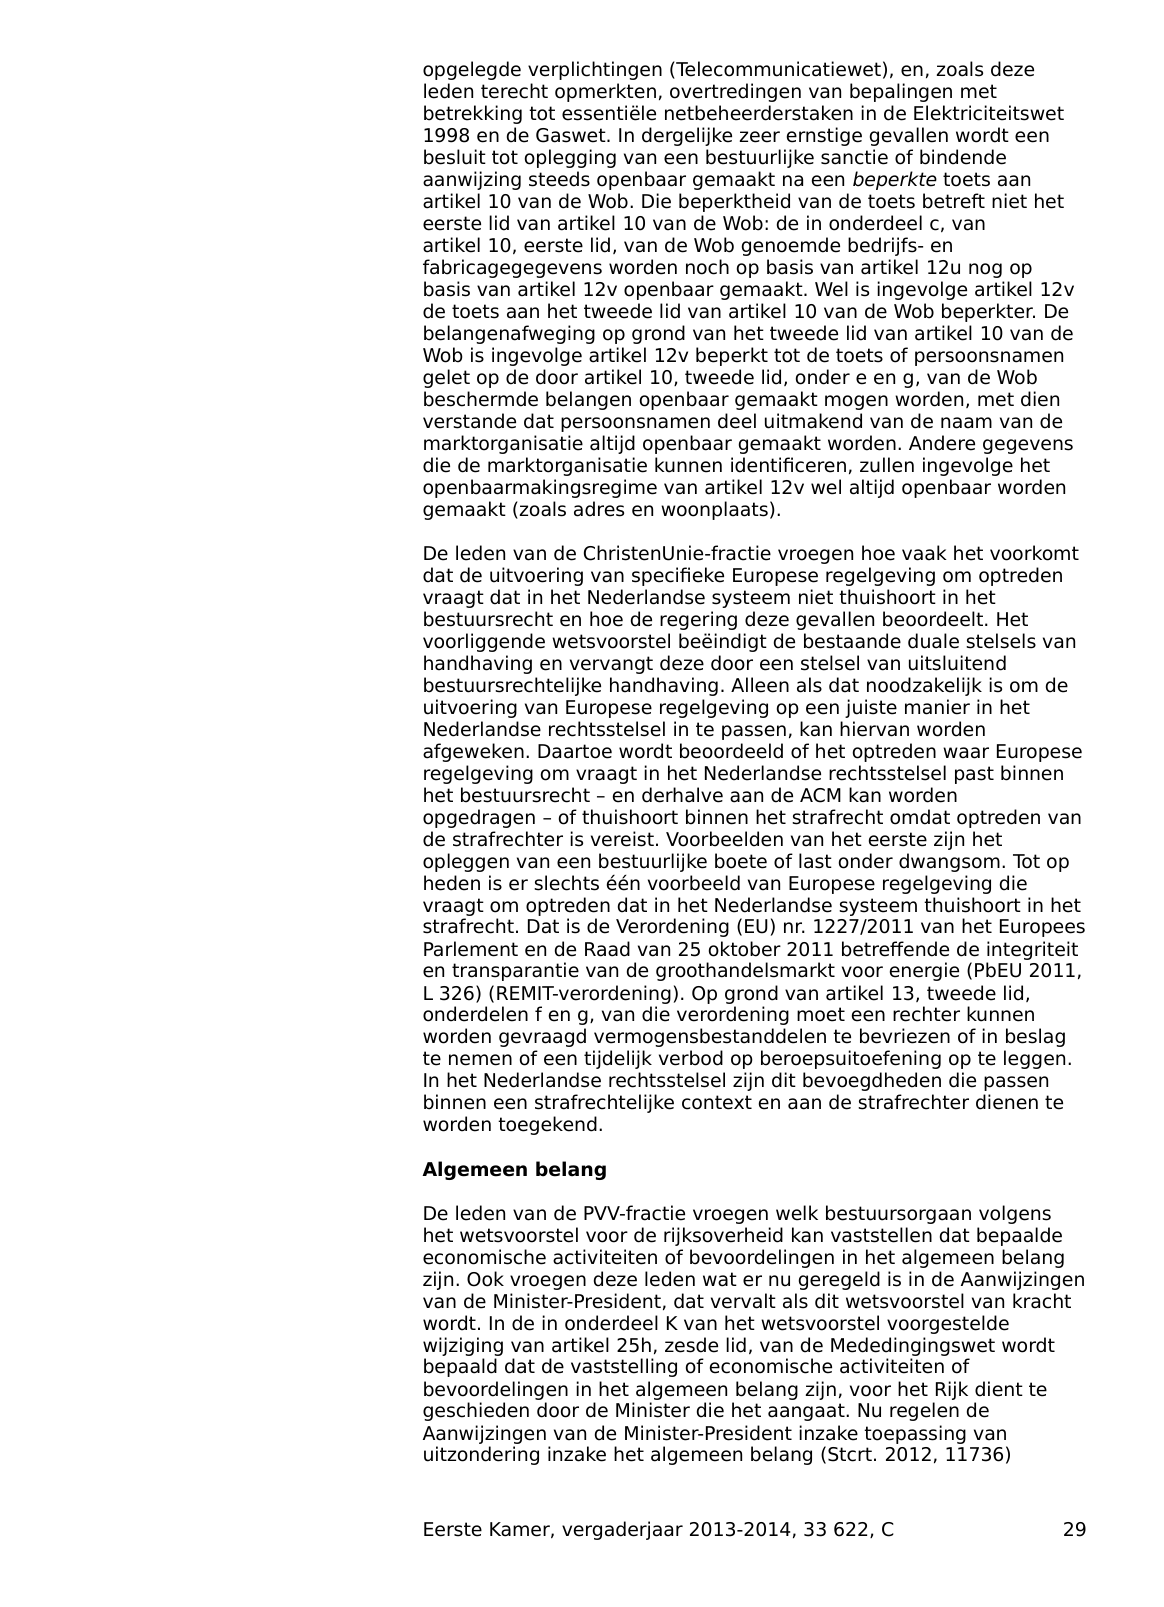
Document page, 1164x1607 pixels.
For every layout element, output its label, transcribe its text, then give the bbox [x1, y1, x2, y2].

subtitle Algemeen belang [422, 1158, 1087, 1180]
text De leden van de ChristenUnie-fractie vroegen hoe vaak het voorkomt dat de uitvoering van specifieke Europese regelgeving om optreden vraagt dat in het Nederlandse systeem niet thuishoort in het bestuursrecht en hoe de regering deze gevallen beoordeelt. Het voorliggende wetsvoorstel beëindigt de bestaande duale stelsels van handhaving en vervangt deze door een stelsel van uitsluitend bestuursrechtelijke handhaving. Alleen als dat noodzakelijk is om de uitvoering van Europese regelgeving op een juiste manier in het Nederlandse rechtsstelsel in te passen, kan hiervan worden afgeweken. Daartoe wordt beoordeeld of het optreden waar Europese regelgeving om vraagt in het Nederlandse rechtsstelsel past binnen het bestuursrecht – en derhalve aan de ACM kan worden opgedragen – of thuishoort binnen het strafrecht omdat optreden van de strafrechter is vereist. Voorbeelden van het eerste zijn het opleggen van een bestuurlijke boete of last onder dwangsom. Tot op heden is er slechts één voorbeeld van Europese regelgeving die vraagt om optreden dat in het Nederlandse systeem thuishoort in het strafrecht. Dat is de Verordening (EU) nr. 1227/2011 van het Europees Parlement en de Raad van 25 oktober 2011 betreffende de integriteit en transparantie van de groothandelsmarkt voor energie (PbEU 2011, L 326) (REMIT-verordening). Op grond van artikel 13, tweede lid, onderdelen f en g, van die verordening moet een rechter kunnen worden gevraagd vermogensbestanddelen te bevriezen of in beslag te nemen of een tijdelijk verbod op beroepsuitoefening op te leggen. In het Nederlandse rechtsstelsel zijn dit bevoegdheden die passen binnen een strafrechtelijke context en aan de strafrechter dienen te worden toegekend. [422, 543, 1087, 1136]
text opgelegde verplichtingen (Telecommunicatiewet), en, zoals deze leden terecht opmerkten, overtredingen van bepalingen met betrekking tot essentiële netbeheerderstaken in de Elektriciteitswet 1998 en de Gaswet. In dergelijke zeer ernstige gevallen wordt een besluit tot oplegging van een bestuurlijke sanctie of bindende aanwijzing steeds openbaar gemaakt na een beperkte toets aan artikel 10 van de Wob. Die beperktheid van de toets betreft niet het eerste lid van artikel 10 van de Wob: de in onderdeel c, van artikel 10, eerste lid, van de Wob genoemde bedrijfs- en fabricagegegevens worden noch op basis van artikel 12u nog op basis van artikel 12v openbaar gemaakt. Wel is ingevolge artikel 12v de toets aan het tweede lid van artikel 10 van de Wob beperkter. De belangenafweging op grond van het tweede lid van artikel 10 van de Wob is ingevolge artikel 12v beperkt tot de toets of persoonsnamen gelet op de door artikel 10, tweede lid, onder e en g, van de Wob beschermde belangen openbaar gemaakt mogen worden, met dien verstande dat persoonsnamen deel uitmakend van de naam van de marktorganisatie altijd openbaar gemaakt worden. Andere gegevens die de marktorganisatie kunnen identificeren, zullen ingevolge het openbaarmakingsregime van artikel 12v wel altijd openbaar worden gemaakt (zoals adres en woonplaats). [422, 59, 1087, 521]
text De leden van de PVV-fractie vroegen welk bestuursorgaan volgens het wetsvoorstel voor de rijksoverheid kan vaststellen dat bepaalde economische activiteiten of bevoordelingen in het algemeen belang zijn. Ook vroegen deze leden wat er nu geregeld is in de Aanwijzingen van de Minister-President, dat vervalt als dit wetsvoorstel van kracht wordt. In de in onderdeel K van het wetsvoorstel voorgestelde wijziging van artikel 25h, zesde lid, van de Mededingingswet wordt bepaald dat de vaststelling of economische activiteiten of bevoordelingen in het algemeen belang zijn, voor het Rijk dient te geschieden door de Minister die het aangaat. Nu regelen de Aanwijzingen van de Minister-President inzake toepassing van uitzondering inzake het algemeen belang (Stcrt. 2012, 11736) [422, 1203, 1087, 1466]
